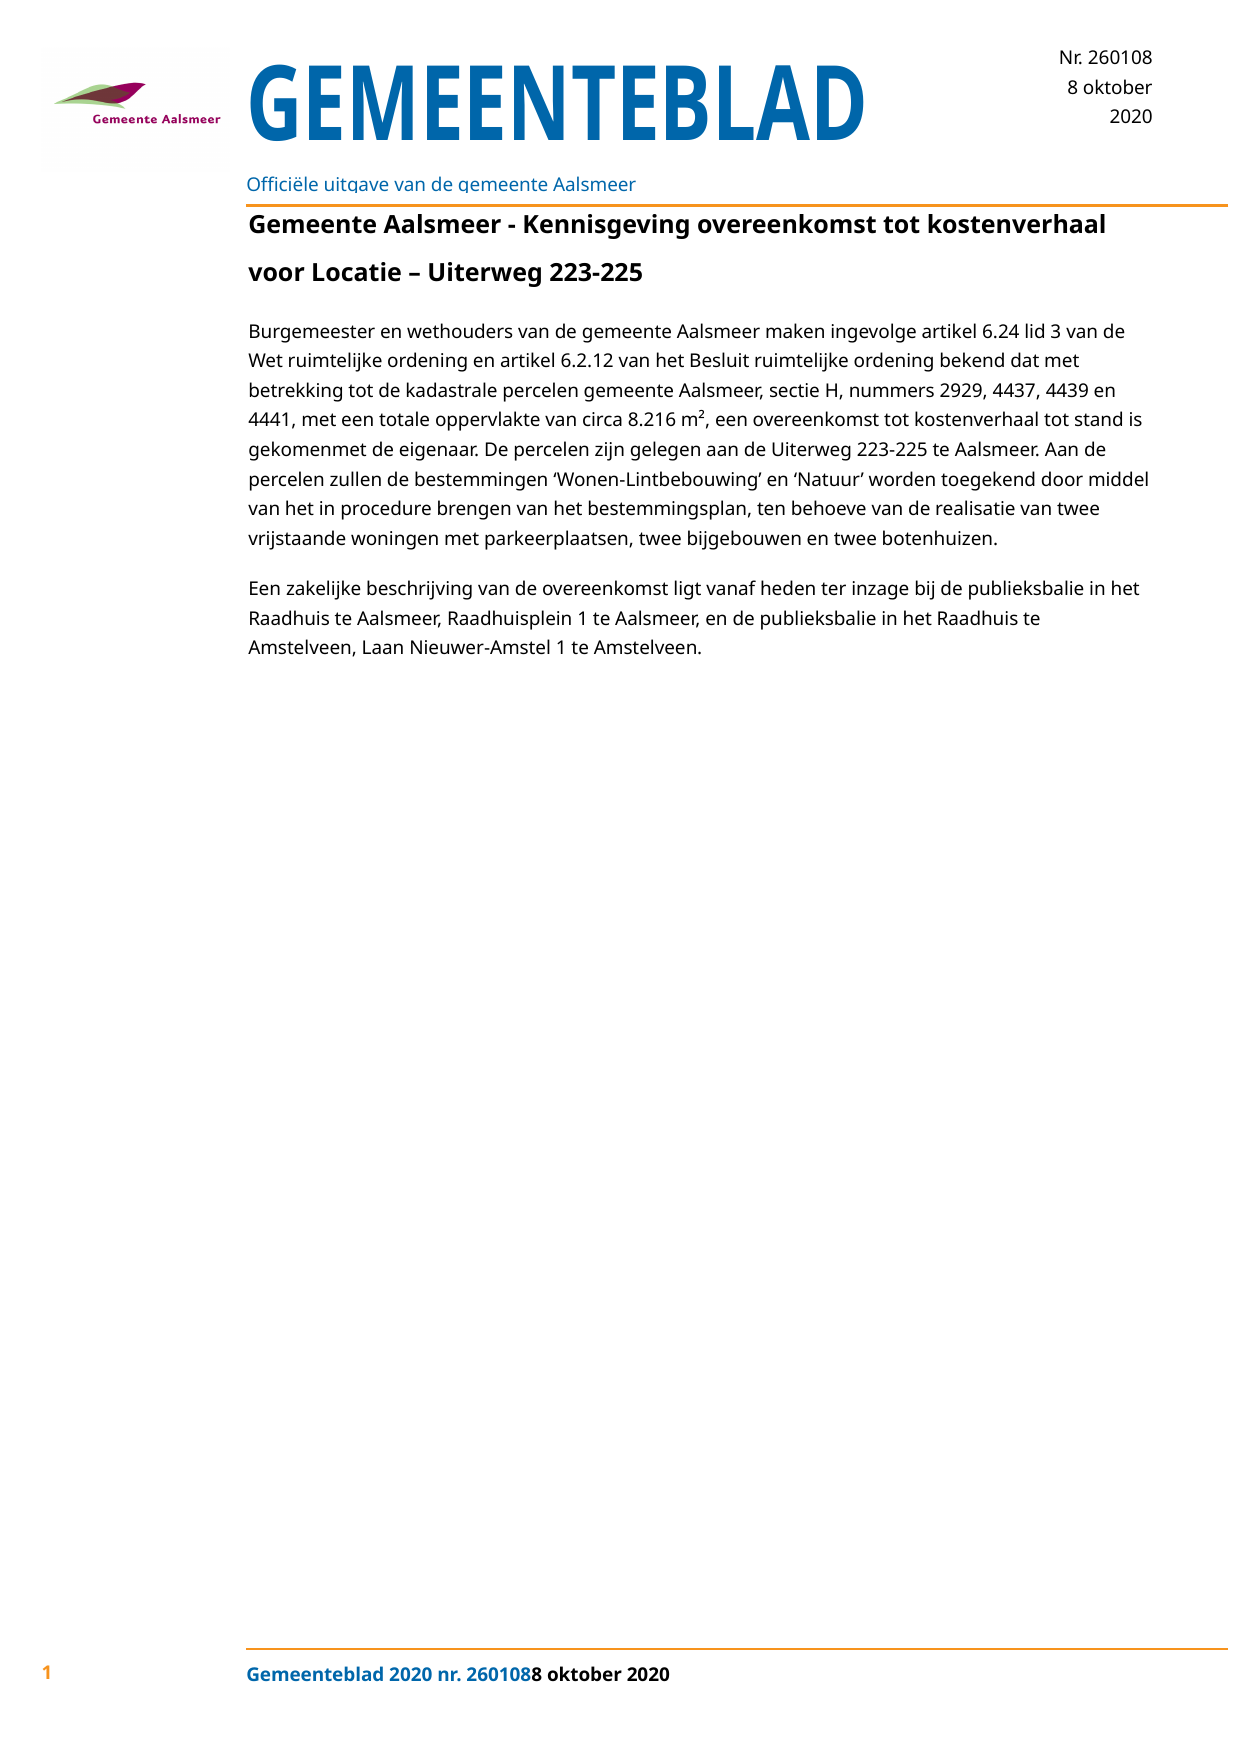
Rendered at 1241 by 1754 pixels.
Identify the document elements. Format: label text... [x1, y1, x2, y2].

text Gemeente Aalsmeer - Kennisgeving overeenkomst tot kostenverhaal voor Locatie – Uiterweg 223-225 [248, 207, 1152, 288]
text Een zakelijke beschrijving van de overeenkomst ligt vanaf heden ter inzage bij de publieksbalie in het Raadhuis te Aalsmeer, Raadhuisplein 1 te Aalsmeer, en de publieksbalie in het Raadhuis te Amstelveen, Laan Nieuwer-Amstel 1 te Amstelveen. [248, 575, 1152, 660]
picture [41, 47, 231, 172]
text Burgemeester en wethouders van de gemeente Aalsmeer maken ingevolge artikel 6.24 lid 3 van de Wet ruimtelijke ordening en artikel 6.2.12 van het Besluit ruimtelijke ordening bekend dat met betrekking tot de kadastrale percelen gemeente Aalsmeer, sectie H, nummers 2929, 4437, 4439 en 4441, met een totale oppervlakte van circa 8.216 m², een overeenkomst tot kostenverhaal tot stand is gekomenmet de eigenaar. De percelen zijn gelegen aan de Uiterweg 223-225 te Aalsmeer. Aan de percelen zullen de bestemmingen ‘Wonen-Lintbebouwing’ en ‘Natuur’ worden toegekend door middel van het in procedure brengen van het bestemmingsplan, ten behoeve van de realisatie van twee vrijstaande woningen met parkeerplaatsen, twee bijgebouwen en twee botenhuizen. [248, 318, 1152, 551]
